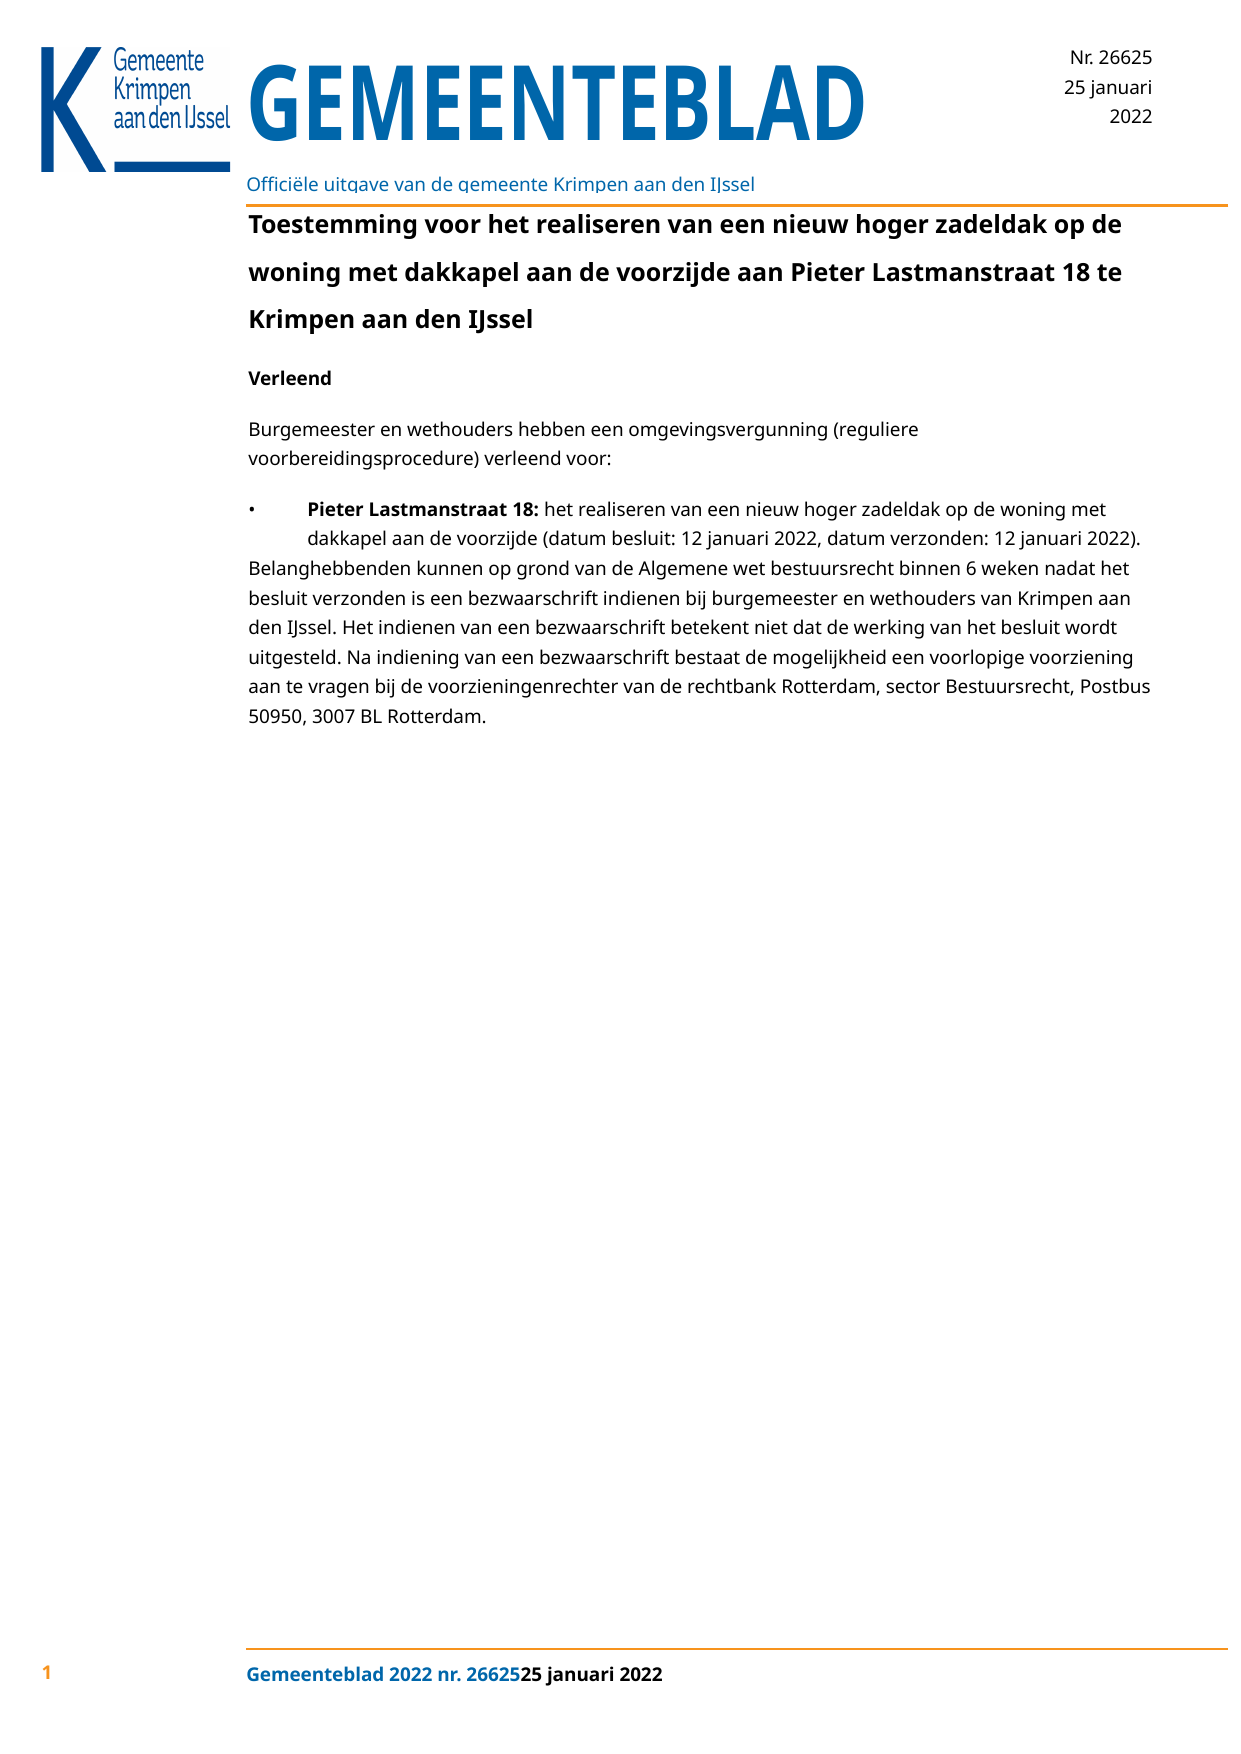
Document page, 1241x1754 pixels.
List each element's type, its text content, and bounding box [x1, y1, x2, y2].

text Burgemeester en wethouders hebben een omgevingsvergunning (reguliere voorbereidingsprocedure) verleend voor: [248, 416, 1152, 471]
text Toestemming voor het realiseren van een nieuw hoger zadeldak op de woning met dakkapel aan de voorzijde aan Pieter Lastmanstraat 18 te Krimpen aan den IJssel [248, 207, 1152, 336]
list Pieter Lastmanstraat 18: het realiseren van een nieuw hoger zadeldak op de woning met dakkapel aan de voorzijde (datum besluit: 12 januari 2022, datum verzonden: 12 januari 2022). [248, 496, 1152, 551]
picture [41, 47, 231, 172]
text Belanghebbenden kunnen op grond van de Algemene wet bestuursrecht binnen 6 weken nadat het besluit verzonden is een bezwaarschrift indienen bij burgemeester en wethouders van Krimpen aan den IJssel. Het indienen van een bezwaarschrift betekent niet dat de werking van het besluit wordt uitgesteld. Na indiening van een bezwaarschrift bestaat de mogelijkheid een voorlopige voorziening aan te vragen bij de voorzieningenrechter van de rechtbank Rotterdam, sector Bestuursrecht, Postbus 50950, 3007 BL Rotterdam. [248, 555, 1152, 729]
text Verleend [248, 366, 1152, 391]
